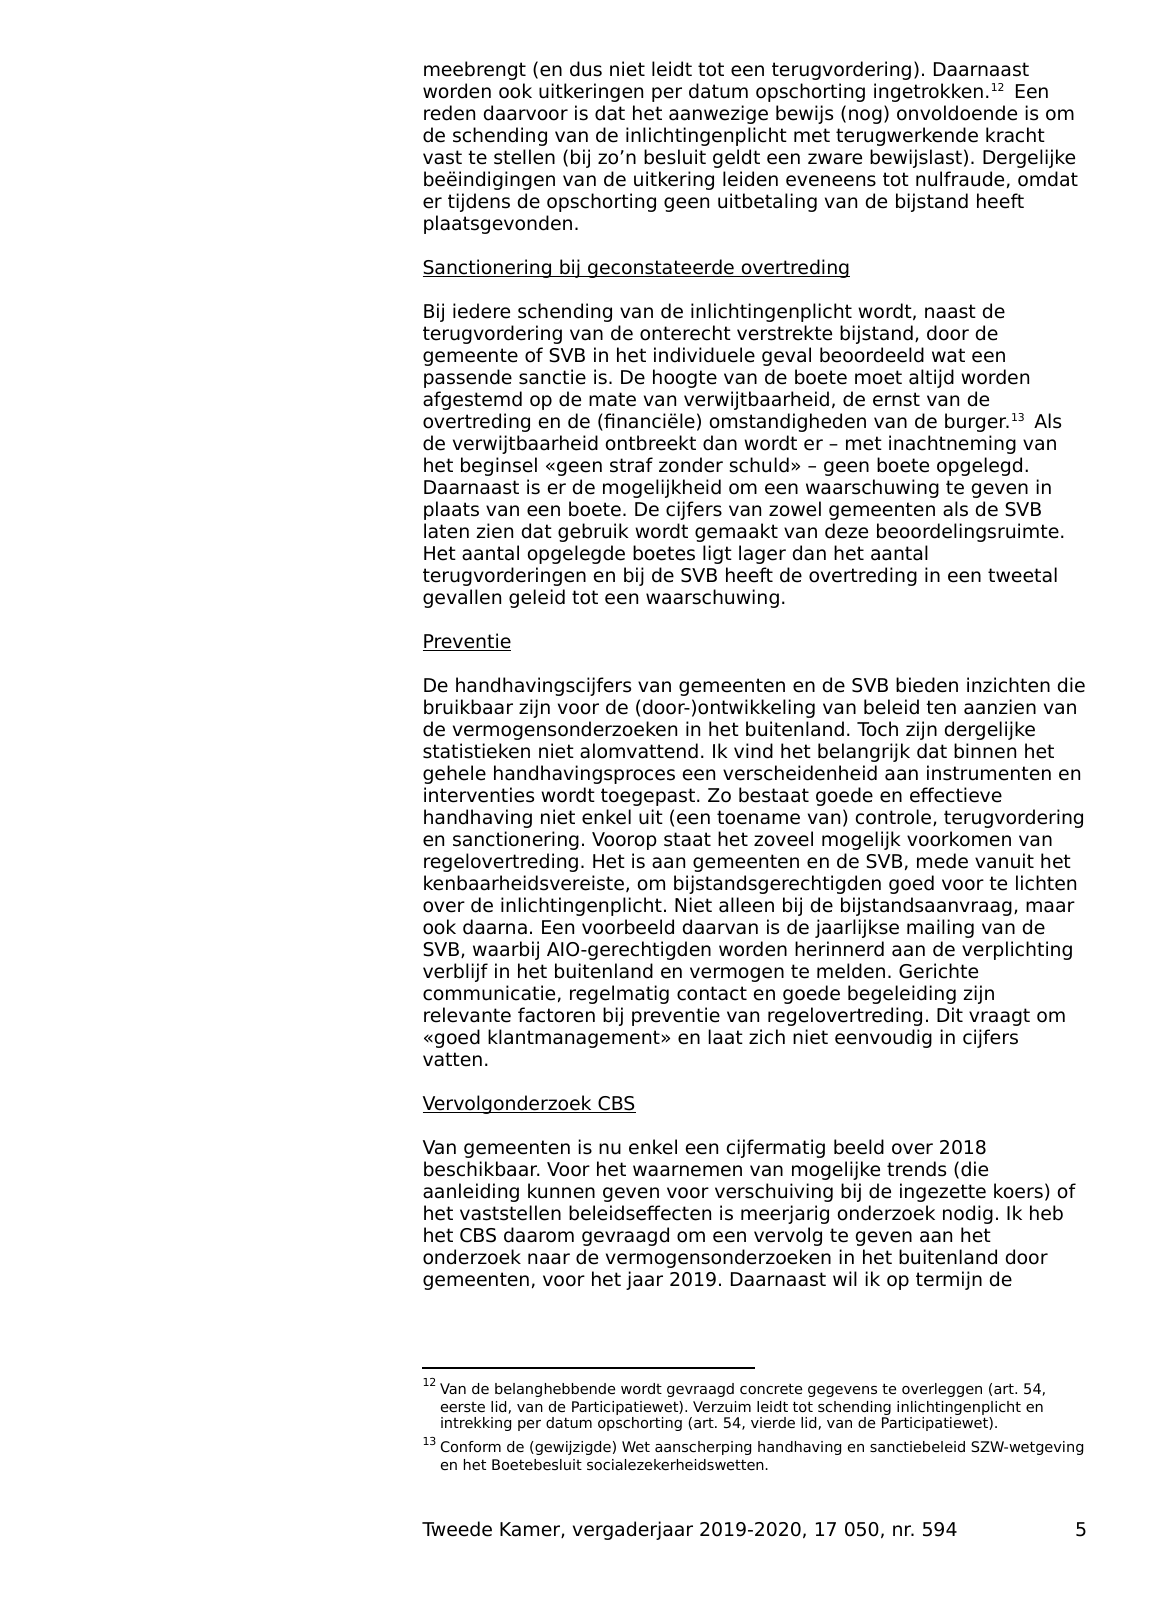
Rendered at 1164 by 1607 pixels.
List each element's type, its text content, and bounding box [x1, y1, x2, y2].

subtitle Vervolgonderzoek CBS [422, 1093, 1087, 1115]
text De handhavingscijfers van gemeenten en de SVB bieden inzichten die bruikbaar zijn voor de (door-)ontwikkeling van beleid ten aanzien van de vermogensonderzoeken in het buitenland. Toch zijn dergelijke statistieken niet alomvattend. Ik vind het belangrijk dat binnen het gehele handhavingsproces een verscheidenheid aan instrumenten en interventies wordt toegepast. Zo bestaat goede en effectieve handhaving niet enkel uit (een toename van) controle, terugvordering en sanctionering. Voorop staat het zoveel mogelijk voorkomen van regelovertreding. Het is aan gemeenten en de SVB, mede vanuit het kenbaarheidsvereiste, om bijstandsgerechtigden goed voor te lichten over de inlichtingenplicht. Niet alleen bij de bijstandsaanvraag, maar ook daarna. Een voorbeeld daarvan is de jaarlijkse mailing van de SVB, waarbij AIO-gerechtigden worden herinnerd aan de verplichting verblijf in het buitenland en vermogen te melden. Gerichte communicatie, regelmatig contact en goede begeleiding zijn relevante factoren bij preventie van regelovertreding. Dit vraagt om «goed klantmanagement» en laat zich niet eenvoudig in cijfers vatten. [422, 675, 1087, 1071]
text Van gemeenten is nu enkel een cijfermatig beeld over 2018 beschikbaar. Voor het waarnemen van mogelijke trends (die aanleiding kunnen geven voor verschuiving bij de ingezette koers) of het vaststellen beleidseffecten is meerjarig onderzoek nodig. Ik heb het CBS daarom gevraagd om een vervolg te geven aan het onderzoek naar de vermogensonderzoeken in het buitenland door gemeenten, voor het jaar 2019. Daarnaast wil ik op termijn de [422, 1137, 1087, 1291]
text meebrengt (en dus niet leidt tot een terugvordering). Daarnaast worden ook uitkeringen per datum opschorting ingetrokken. Een reden daarvoor is dat het aanwezige bewijs (nog) onvoldoende is om de schending van de inlichtingenplicht met terugwerkende kracht vast te stellen (bij zo’n besluit geldt een zware bewijslast). Dergelijke beëindigingen van de uitkering leiden eveneens tot nulfraude, omdat er tijdens de opschorting geen uitbetaling van de bijstand heeft plaatsgevonden. [422, 59, 1087, 235]
subtitle Preventie [422, 631, 1087, 653]
text Bij iedere schending van de inlichtingenplicht wordt, naast de terugvordering van de onterecht verstrekte bijstand, door de gemeente of SVB in het individuele geval beoordeeld wat een passende sanctie is. De hoogte van de boete moet altijd worden afgestemd op de mate van verwijtbaarheid, de ernst van de overtreding en de (financiële) omstandigheden van de burger. Als de verwijtbaarheid ontbreekt dan wordt er – met inachtneming van het beginsel «geen straf zonder schuld» – geen boete opgelegd. Daarnaast is er de mogelijkheid om een waarschuwing te geven in plaats van een boete. De cijfers van zowel gemeenten als de SVB laten zien dat gebruik wordt gemaakt van deze beoordelingsruimte. Het aantal opgelegde boetes ligt lager dan het aantal terugvorderingen en bij de SVB heeft de overtreding in een tweetal gevallen geleid tot een waarschuwing. [422, 301, 1087, 609]
subtitle Sanctionering bij geconstateerde overtreding [422, 257, 1087, 279]
text Conform de (gewijzigde) Wet aanscherping handhaving en sanctiebeleid SZW-wetgeving en het Boetebesluit socialezekerheidswetten. [422, 1435, 1087, 1474]
text Van de belanghebbende wordt gevraagd concrete gegevens te overleggen (art. 54, eerste lid, van de Participatiewet). Verzuim leidt tot schending inlichtingenplicht en intrekking per datum opschorting (art. 54, vierde lid, van de Participatiewet). [422, 1377, 1087, 1432]
